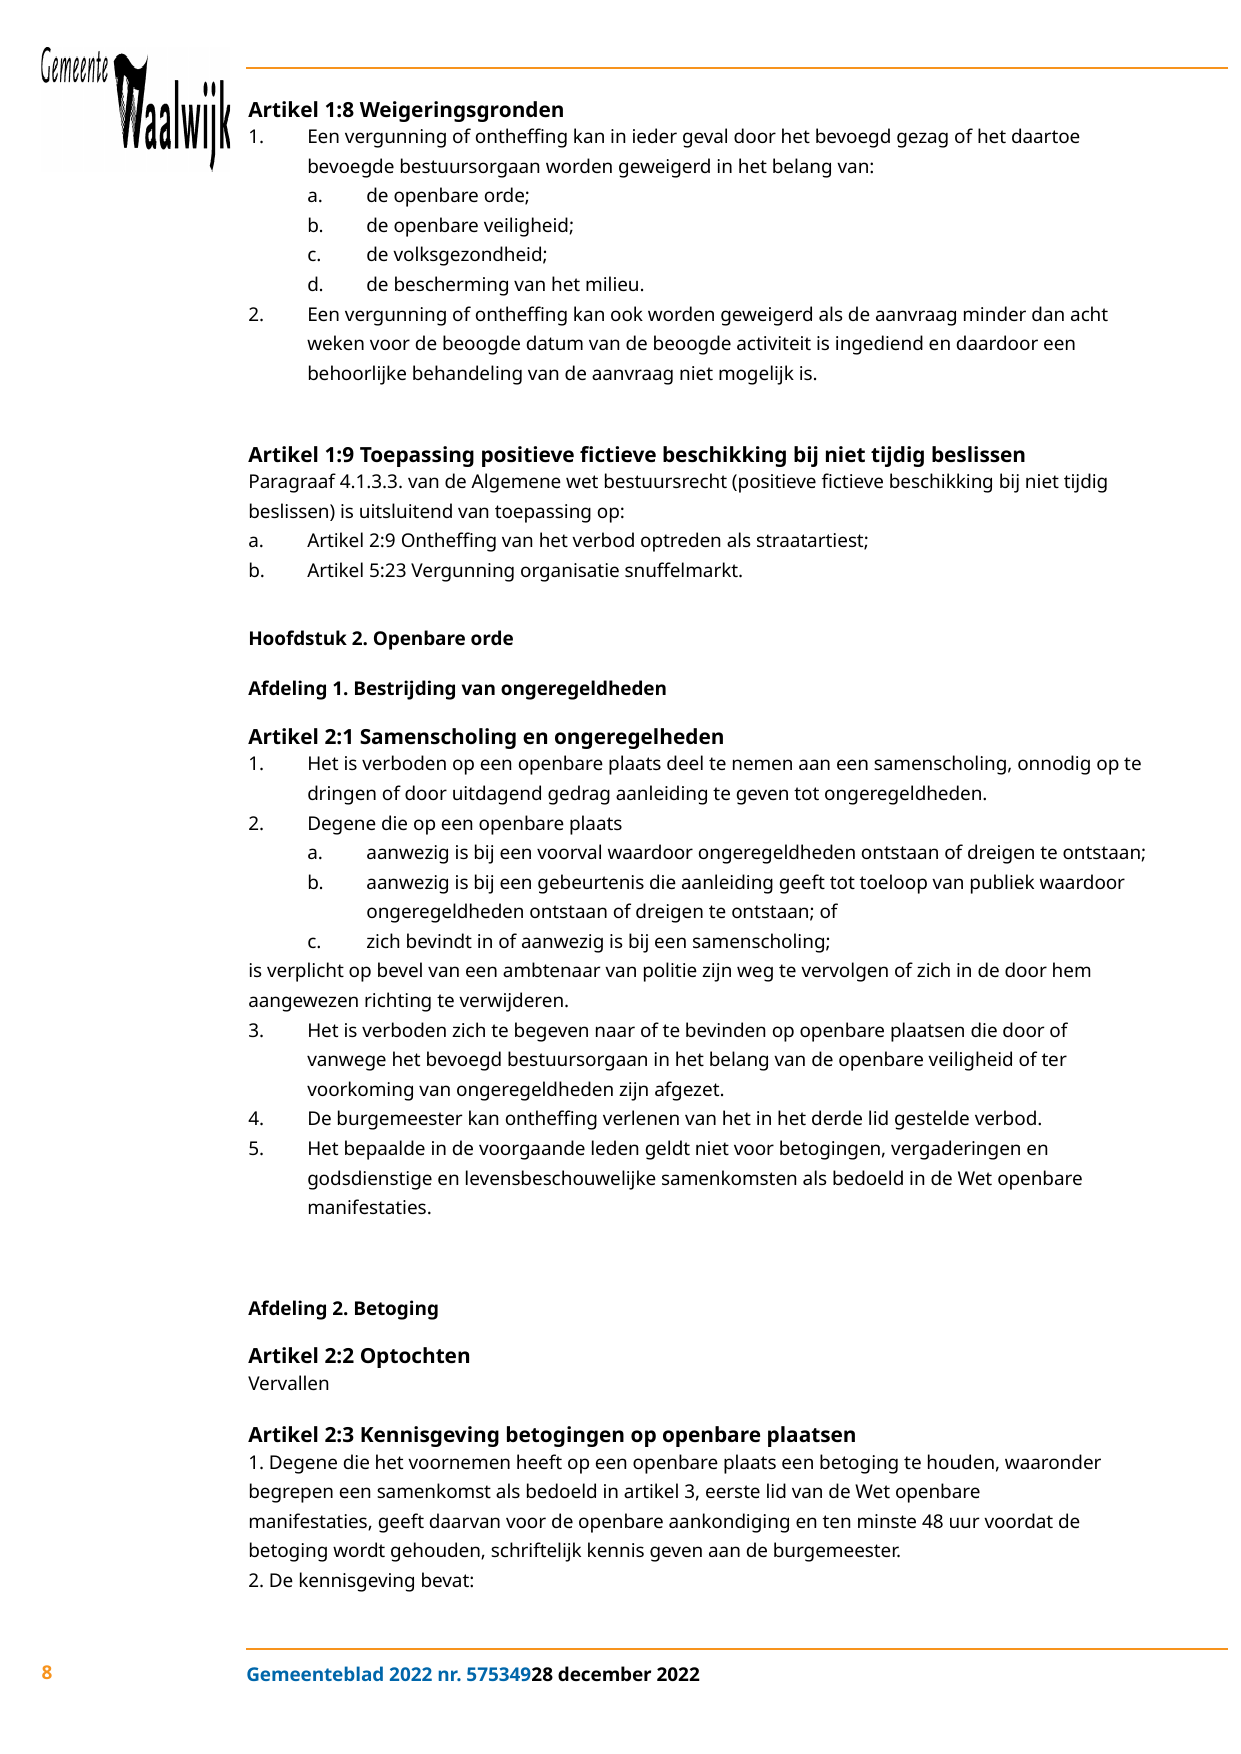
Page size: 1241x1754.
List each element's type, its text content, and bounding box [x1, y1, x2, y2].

text Vervallen [248, 1370, 1152, 1396]
list Een vergunning of ontheffing kan in ieder geval door het bevoegd gezag of het daartoe bevoegde bestuursorgaan worden geweigerd in het belang van: [248, 123, 1152, 178]
text Hoofdstuk 2. Openbare orde [248, 623, 1152, 652]
list Degene die op een openbare plaats [248, 810, 1152, 835]
text Afdeling 2. Betoging [248, 1295, 1152, 1321]
text is verplicht op bevel van een ambtenaar van politie zijn weg te vervolgen of zich in de door hem aangewezen richting te verwijderen. [248, 958, 1152, 1013]
list Het is verboden op een openbare plaats deel te nemen aan een samenscholing, onnodig op te dringen of door uitdagend gedrag aanleiding te geven tot ongeregeldheden. [248, 751, 1152, 806]
list de openbare veiligheid; [307, 212, 1152, 238]
text Artikel 2:2 Optochten [248, 1342, 1152, 1370]
list Artikel 5:23 Vergunning organisatie snuffelmarkt. [248, 557, 1152, 583]
text 2. De kennisgeving bevat: [248, 1567, 1152, 1593]
list De burgemeester kan ontheffing verlenen van het in het derde lid gestelde verbod. [248, 1106, 1152, 1131]
text Artikel 2:1 Samenscholing en ongeregelheden [248, 722, 1152, 751]
list Artikel 2:9 Ontheffing van het verbod optreden als straatartiest; [248, 527, 1152, 553]
text Artikel 1:8 Weigeringsgronden [248, 95, 1152, 123]
list aanwezig is bij een voorval waardoor ongeregeldheden ontstaan of dreigen te ontstaan; [307, 839, 1152, 865]
list Het bepaalde in de voorgaande leden geldt niet voor betogingen, vergaderingen en godsdienstige en levensbeschouwelijke samenkomsten als bedoeld in de Wet openbare manifestaties. [248, 1135, 1152, 1220]
list de volksgezondheid; [307, 242, 1152, 267]
picture [41, 47, 231, 172]
list Het is verboden zich te begeven naar of te bevinden op openbare plaatsen die door of vanwege het bevoegd bestuursorgaan in het belang van de openbare veiligheid of ter voorkoming van ongeregeldheden zijn afgezet. [248, 1017, 1152, 1102]
list aanwezig is bij een gebeurtenis die aanleiding geeft tot toeloop van publiek waardoor ongeregeldheden ontstaan of dreigen te ontstaan; of [307, 869, 1152, 924]
list zich bevindt in of aanwezig is bij een samenscholing; [307, 928, 1152, 954]
text Afdeling 1. Bestrijding van ongeregeldheden [248, 673, 1152, 701]
list de openbare orde; [307, 182, 1152, 208]
text Artikel 2:3 Kennisgeving betogingen op openbare plaatsen [248, 1420, 1152, 1449]
text 1. Degene die het voornemen heeft op een openbare plaats een betoging te houden, waaronder begrepen een samenkomst als bedoeld in artikel 3, eerste lid van de Wet openbare manifestaties, geeft daarvan voor de openbare aankondiging en ten minste 48 uur voordat de betoging wordt gehouden, schriftelijk kennis geven aan de burgemeester. [248, 1449, 1152, 1563]
list de bescherming van het milieu. [307, 271, 1152, 297]
list Een vergunning of ontheffing kan ook worden geweigerd als de aanvraag minder dan acht weken voor de beoogde datum van de beoogde activiteit is ingediend en daardoor een behoorlijke behandeling van de aanvraag niet mogelijk is. [248, 301, 1152, 386]
text Artikel 1:9 Toepassing positieve fictieve beschikking bij niet tijdig beslissen [248, 440, 1152, 468]
text Paragraaf 4.1.3.3. van de Algemene wet bestuursrecht (positieve fictieve beschikking bij niet tijdig beslissen) is uitsluitend van toepassing op: [248, 468, 1152, 524]
